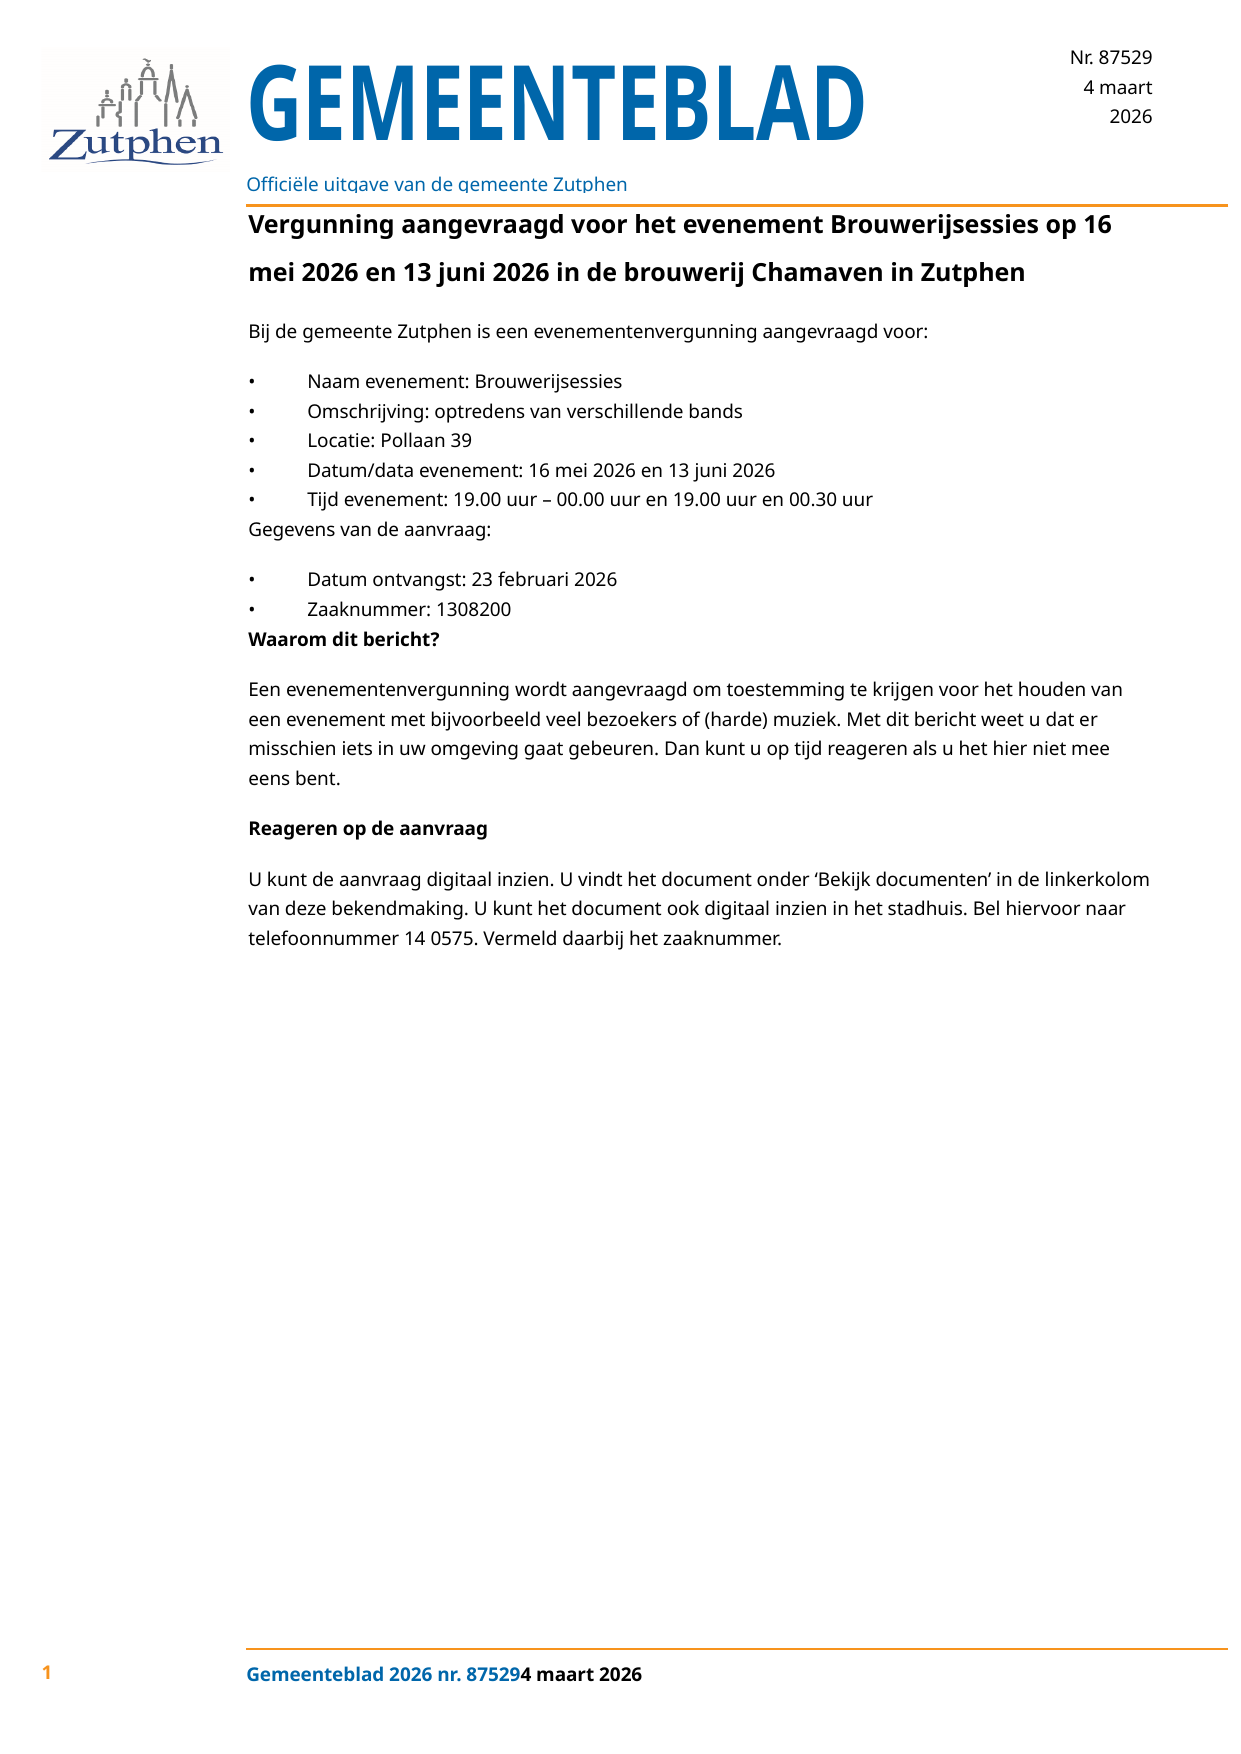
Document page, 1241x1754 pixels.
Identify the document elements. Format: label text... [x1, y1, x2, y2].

text Een evenementenvergunning wordt aangevraagd om toestemming te krijgen voor het houden van een evenement met bijvoorbeeld veel bezoekers of (harde) muziek. Met dit bericht weet u dat er misschien iets in uw omgeving gaat gebeuren. Dan kunt u op tijd reageren als u het hier niet mee eens bent. [248, 676, 1152, 791]
list Omschrijving: optredens van verschillende bands [248, 398, 1152, 424]
list Datum ontvangst: 23 februari 2026 [248, 567, 1152, 592]
list Locatie: Pollaan 39 [248, 427, 1152, 453]
text Reageren op de aanvraag [248, 815, 1152, 841]
text Bij de gemeente Zutphen is een evenementenvergunning aangevraagd voor: [248, 318, 1152, 344]
list Datum/data evenement: 16 mei 2026 en 13 juni 2026 [248, 457, 1152, 483]
picture [41, 47, 231, 172]
text Waarom dit bericht? [248, 626, 1152, 652]
text U kunt de aanvraag digitaal inzien. U vindt het document onder ‘Bekijk documenten’ in de linkerkolom van deze bekendmaking. U kunt het document ook digitaal inzien in het stadhuis. Bel hiervoor naar telefoonnummer 14 0575. Vermeld daarbij het zaaknummer. [248, 866, 1152, 951]
list Zaaknummer: 1308200 [248, 596, 1152, 622]
list Tijd evenement: 19.00 uur – 00.00 uur en 19.00 uur en 00.30 uur [248, 487, 1152, 512]
text Vergunning aangevraagd voor het evenement Brouwerijsessies op 16 mei 2026 en 13 juni 2026 in de brouwerij Chamaven in Zutphen [248, 207, 1152, 288]
list Naam evenement: Brouwerijsessies [248, 368, 1152, 394]
text Gegevens van de aanvraag: [248, 516, 1152, 542]
